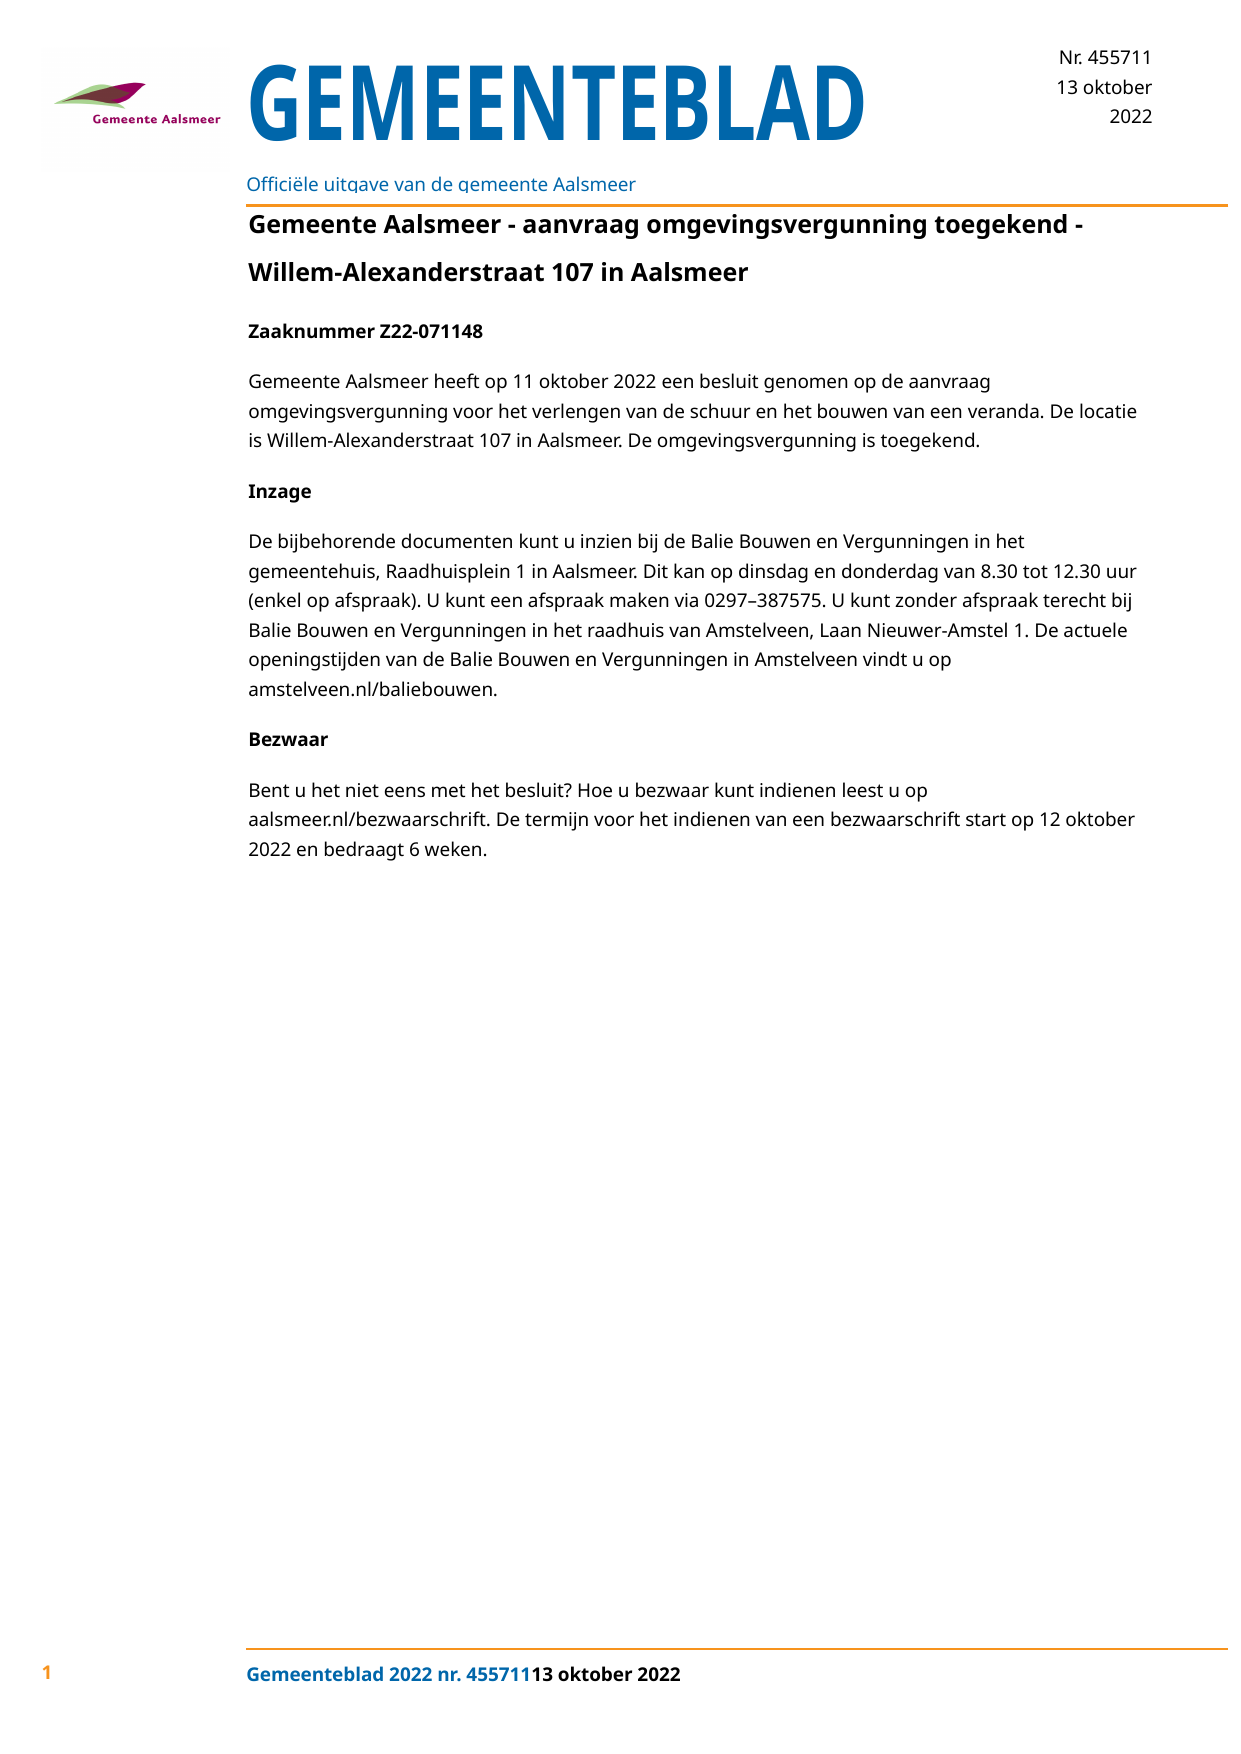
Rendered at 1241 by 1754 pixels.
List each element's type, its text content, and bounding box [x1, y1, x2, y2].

text De bijbehorende documenten kunt u inzien bij de Balie Bouwen en Vergunningen in het gemeentehuis, Raadhuisplein 1 in Aalsmeer. Dit kan op dinsdag en donderdag van 8.30 tot 12.30 uur (enkel op afspraak). U kunt een afspraak maken via 0297–387575. U kunt zonder afspraak terecht bij Balie Bouwen en Vergunningen in het raadhuis van Amstelveen, Laan Nieuwer-Amstel 1. De actuele openingstijden van de Balie Bouwen en Vergunningen in Amstelveen vindt u op amstelveen.nl/baliebouwen. [248, 528, 1152, 702]
text Bent u het niet eens met het besluit? Hoe u bezwaar kunt indienen leest u op aalsmeer.nl/bezwaarschrift. De termijn voor het indienen van een bezwaarschrift start op 12 oktober 2022 en bedraagt 6 weken. [248, 777, 1152, 862]
text Inzage [248, 478, 1152, 504]
text Gemeente Aalsmeer - aanvraag omgevingsvergunning toegekend - Willem-Alexanderstraat 107 in Aalsmeer [248, 207, 1152, 288]
text Zaaknummer Z22-071148 [248, 318, 1152, 344]
text Bezwaar [248, 727, 1152, 752]
text Gemeente Aalsmeer heeft op 11 oktober 2022 een besluit genomen op de aanvraag omgevingsvergunning voor het verlengen van de schuur en het bouwen van een veranda. De locatie is Willem-Alexanderstraat 107 in Aalsmeer. De omgevingsvergunning is toegekend. [248, 368, 1152, 453]
picture [41, 47, 231, 172]
